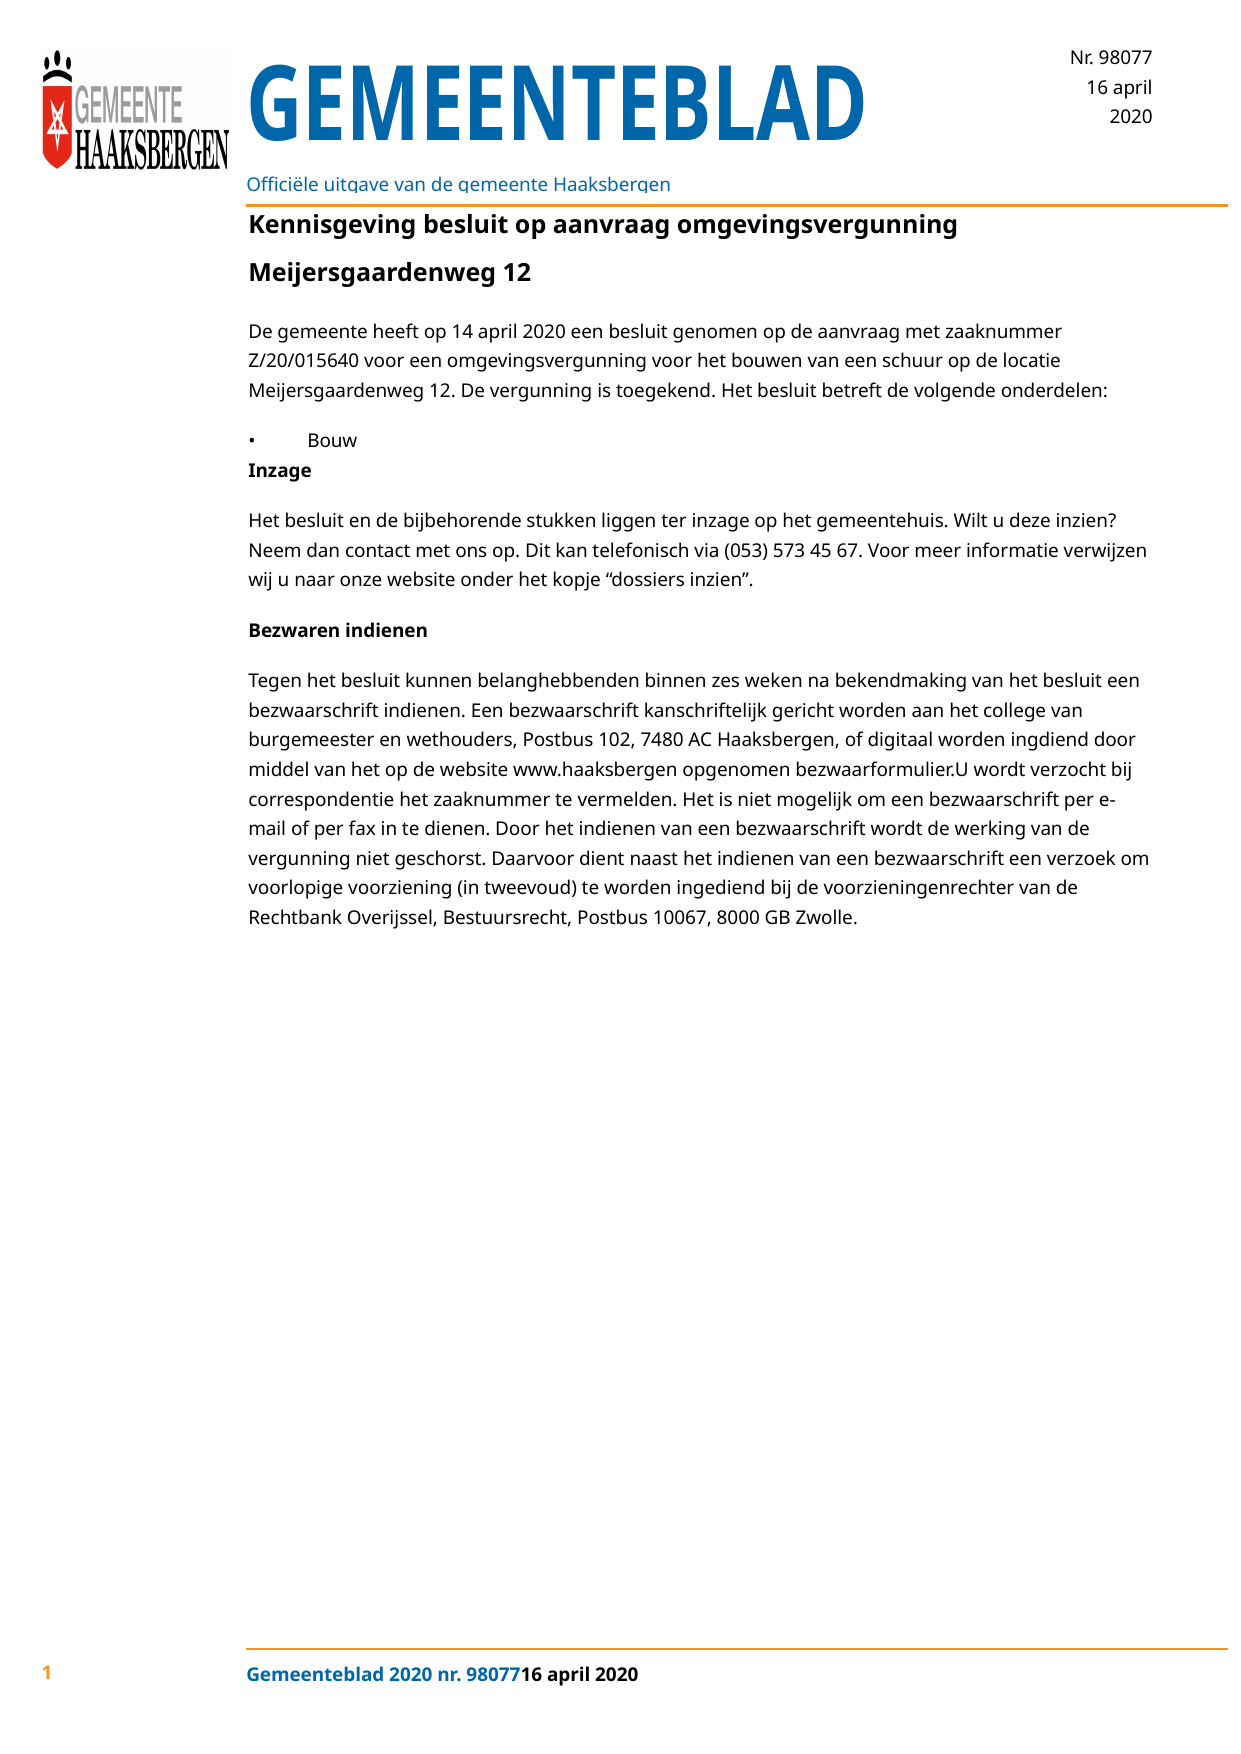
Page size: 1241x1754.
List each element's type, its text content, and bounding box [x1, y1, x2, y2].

text Het besluit en de bijbehorende stukken liggen ter inzage op het gemeentehuis. Wilt u deze inzien? Neem dan contact met ons op. Dit kan telefonisch via (053) 573 45 67. Voor meer informatie verwijzen wij u naar onze website onder het kopje “dossiers inzien”. [248, 507, 1152, 592]
text De gemeente heeft op 14 april 2020 een besluit genomen op de aanvraag met zaaknummer Z/20/015640 voor een omgevingsvergunning voor het bouwen van een schuur op de locatie Meijersgaardenweg 12. De vergunning is toegekend. Het besluit betreft de volgende onderdelen: [248, 318, 1152, 403]
text Inzage [248, 457, 1152, 483]
text Tegen het besluit kunnen belanghebbenden binnen zes weken na bekendmaking van het besluit een bezwaarschrift indienen. Een bezwaarschrift kanschriftelijk gericht worden aan het college van burgemeester en wethouders, Postbus 102, 7480 AC Haaksbergen, of digitaal worden ingdiend door middel van het op de website www.haaksbergen opgenomen bezwaarformulier.U wordt verzocht bij correspondentie het zaaknummer te vermelden. Het is niet mogelijk om een bezwaarschrift per e-mail of per fax in te dienen. Door het indienen van een bezwaarschrift wordt de werking van de vergunning niet geschorst. Daarvoor dient naast het indienen van een bezwaarschrift een verzoek om voorlopige voorziening (in tweevoud) te worden ingediend bij de voorzieningenrechter van de Rechtbank Overijssel, Bestuursrecht, Postbus 10067, 8000 GB Zwolle. [248, 667, 1152, 930]
list Bouw [248, 427, 1152, 453]
text Kennisgeving besluit op aanvraag omgevingsvergunning Meijersgaardenweg 12 [248, 207, 1152, 288]
picture [41, 47, 231, 172]
text Bezwaren indienen [248, 617, 1152, 643]
